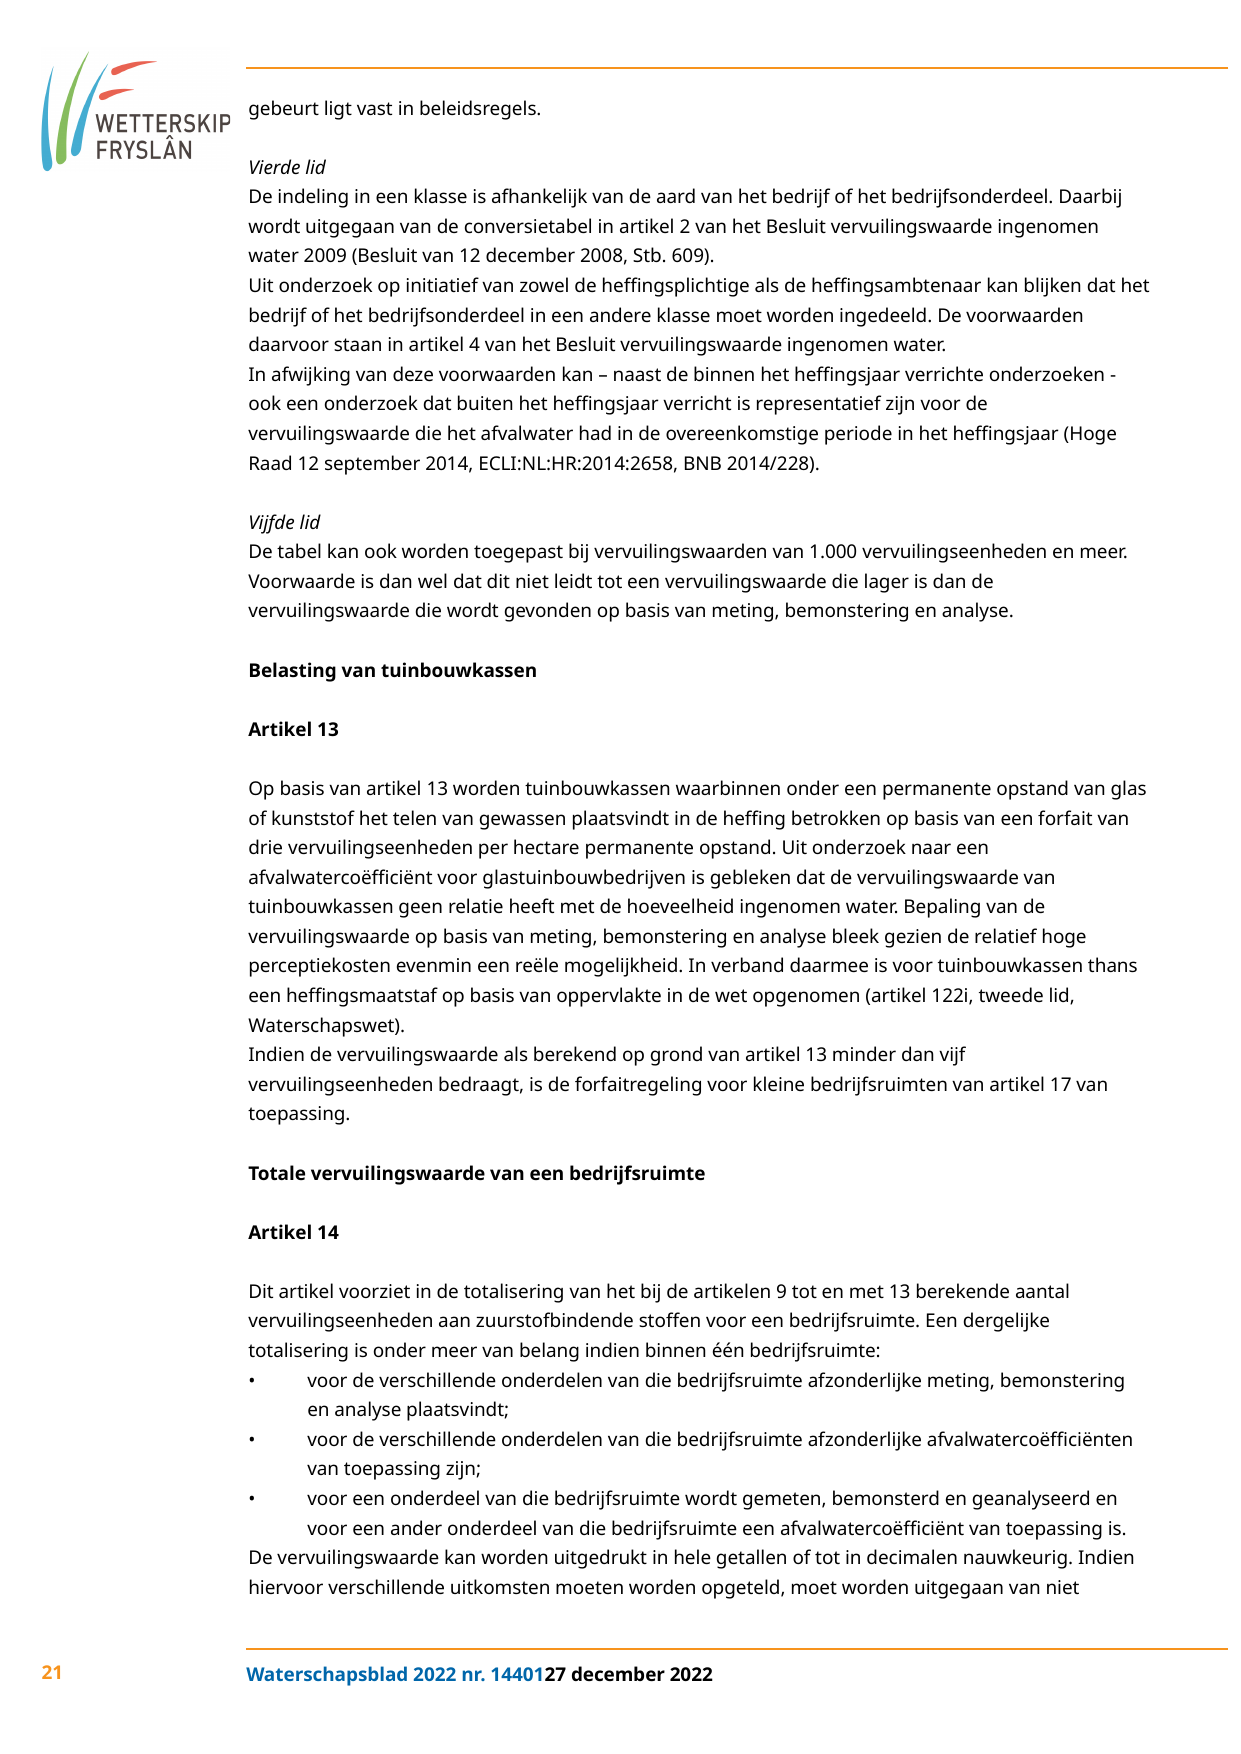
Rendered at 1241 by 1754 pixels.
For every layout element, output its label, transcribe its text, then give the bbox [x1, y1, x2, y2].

text Artikel 14 [248, 1219, 1152, 1245]
list voor een onderdeel van die bedrijfsruimte wordt gemeten, bemonsterd en geanalyseerd en voor een ander onderdeel van die bedrijfsruimte een afvalwatercoëfficiënt van toepassing is. [248, 1485, 1152, 1541]
text Op basis van artikel 13 worden tuinbouwkassen waarbinnen onder een permanente opstand van glas of kunststof het telen van gewassen plaatsvindt in de heffing betrokken op basis van een forfait van drie vervuilingseenheden per hectare permanente opstand. Uit onderzoek naar een afvalwatercoëfficiënt voor glastuinbouwbedrijven is gebleken dat de vervuilingswaarde van tuinbouwkassen geen relatie heeft met de hoeveelheid ingenomen water. Bepaling van de vervuilingswaarde op basis van meting, bemonstering en analyse bleek gezien de relatief hoge perceptiekosten evenmin een reële mogelijkheid. In verband daarmee is voor tuinbouwkassen thans een heffingsmaatstaf op basis van oppervlakte in de wet opgenomen (artikel 122i, tweede lid, Waterschapswet). [248, 775, 1152, 1038]
list voor de verschillende onderdelen van die bedrijfsruimte afzonderlijke afvalwatercoëfficiënten van toepassing zijn; [248, 1426, 1152, 1481]
text De indeling in een klasse is afhankelijk van de aard van het bedrijf of het bedrijfsonderdeel. Daarbij wordt uitgegaan van de conversietabel in artikel 2 van het Besluit vervuilingswaarde ingenomen water 2009 (Besluit van 12 december 2008, Stb. 609). [248, 183, 1152, 268]
text gebeurt ligt vast in beleidsregels. [248, 95, 1152, 121]
text Totale vervuilingswaarde van een bedrijfsruimte [248, 1160, 1152, 1186]
text Vierde lid [248, 154, 1152, 180]
text In afwijking van deze voorwaarden kan – naast de binnen het heffingsjaar verrichte onderzoeken - ook een onderzoek dat buiten het heffingsjaar verricht is representatief zijn voor de vervuilingswaarde die het afvalwater had in de overeenkomstige periode in het heffingsjaar (Hoge Raad 12 september 2014, ECLI:NL:HR:2014:2658, BNB 2014/228). [248, 361, 1152, 476]
text Dit artikel voorziet in de totalisering van het bij de artikelen 9 tot en met 13 berekende aantal [248, 1278, 1152, 1304]
list voor de verschillende onderdelen van die bedrijfsruimte afzonderlijke meting, bemonstering en analyse plaatsvindt; [248, 1367, 1152, 1422]
text vervuilingseenheden aan zuurstofbindende stoffen voor een bedrijfsruimte. Een dergelijke totalisering is onder meer van belang indien binnen één bedrijfsruimte: [248, 1308, 1152, 1363]
text Belasting van tuinbouwkassen [248, 657, 1152, 683]
text De tabel kan ook worden toegepast bij vervuilingswaarden van 1.000 vervuilingseenheden en meer. Voorwaarde is dan wel dat dit niet leidt tot een vervuilingswaarde die lager is dan de vervuilingswaarde die wordt gevonden op basis van meting, bemonstering en analyse. [248, 538, 1152, 623]
picture [41, 47, 231, 172]
text Artikel 13 [248, 716, 1152, 742]
text Uit onderzoek op initiatief van zowel de heffingsplichtige als de heffingsambtenaar kan blijken dat het bedrijf of het bedrijfsonderdeel in een andere klasse moet worden ingedeeld. De voorwaarden daarvoor staan in artikel 4 van het Besluit vervuilingswaarde ingenomen water. [248, 272, 1152, 357]
text De vervuilingswaarde kan worden uitgedrukt in hele getallen of tot in decimalen nauwkeurig. Indien hiervoor verschillende uitkomsten moeten worden opgeteld, moet worden uitgegaan van niet [248, 1544, 1152, 1600]
text Vijfde lid [248, 509, 1152, 535]
text Indien de vervuilingswaarde als berekend op grond van artikel 13 minder dan vijf vervuilingseenheden bedraagt, is de forfaitregeling voor kleine bedrijfsruimten van artikel 17 van toepassing. [248, 1041, 1152, 1126]
